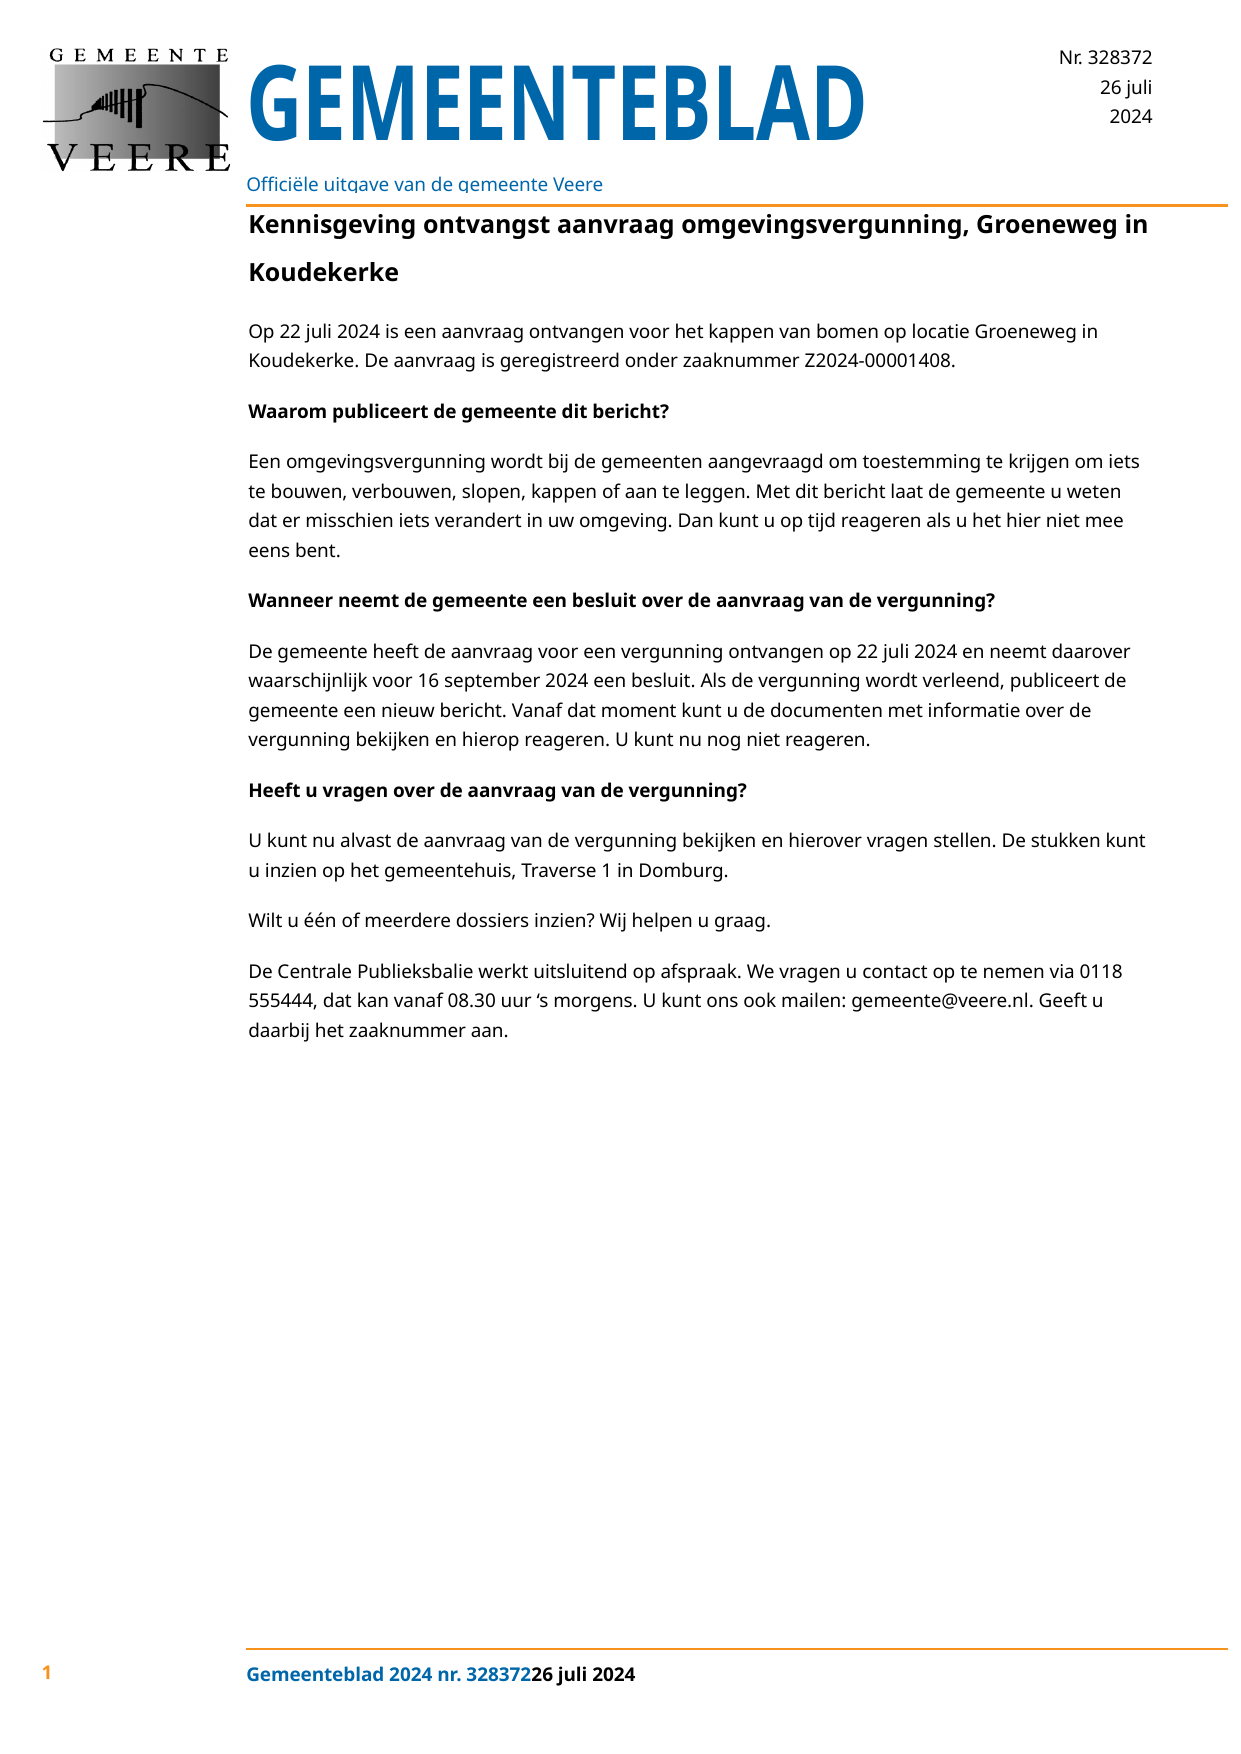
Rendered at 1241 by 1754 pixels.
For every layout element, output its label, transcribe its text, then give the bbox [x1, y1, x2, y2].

text De gemeente heeft de aanvraag voor een vergunning ontvangen op 22 juli 2024 en neemt daarover waarschijnlijk voor 16 september 2024 een besluit. Als de vergunning wordt verleend, publiceert de gemeente een nieuw bericht. Vanaf dat moment kunt u de documenten met informatie over de vergunning bekijken en hierop reageren. U kunt nu nog niet reageren. [248, 638, 1152, 752]
text U kunt nu alvast de aanvraag van de vergunning bekijken en hierover vragen stellen. De stukken kunt u inzien op het gemeentehuis, Traverse 1 in Domburg. [248, 827, 1152, 883]
text Wilt u één of meerdere dossiers inzien? Wij helpen u graag. [248, 907, 1152, 933]
text Op 22 juli 2024 is een aanvraag ontvangen voor het kappen van bomen op locatie Groeneweg in Koudekerke. De aanvraag is geregistreerd onder zaaknummer Z2024-00001408. [248, 318, 1152, 373]
picture [41, 47, 231, 172]
text Wanneer neemt de gemeente een besluit over de aanvraag van de vergunning? [248, 587, 1152, 613]
text Waarom publiceert de gemeente dit bericht? [248, 398, 1152, 424]
text De Centrale Publieksbalie werkt uitsluitend op afspraak. We vragen u contact op te nemen via 0118 555444, dat kan vanaf 08.30 uur ‘s morgens. U kunt ons ook mailen: gemeente@veere.nl. Geeft u daarbij het zaaknummer aan. [248, 958, 1152, 1043]
text Een omgevingsvergunning wordt bij de gemeenten aangevraagd om toestemming te krijgen om iets te bouwen, verbouwen, slopen, kappen of aan te leggen. Met dit bericht laat de gemeente u weten dat er misschien iets verandert in uw omgeving. Dan kunt u op tijd reageren als u het hier niet mee eens bent. [248, 448, 1152, 563]
text Heeft u vragen over de aanvraag van de vergunning? [248, 777, 1152, 803]
text Kennisgeving ontvangst aanvraag omgevingsvergunning, Groeneweg in Koudekerke [248, 207, 1152, 288]
